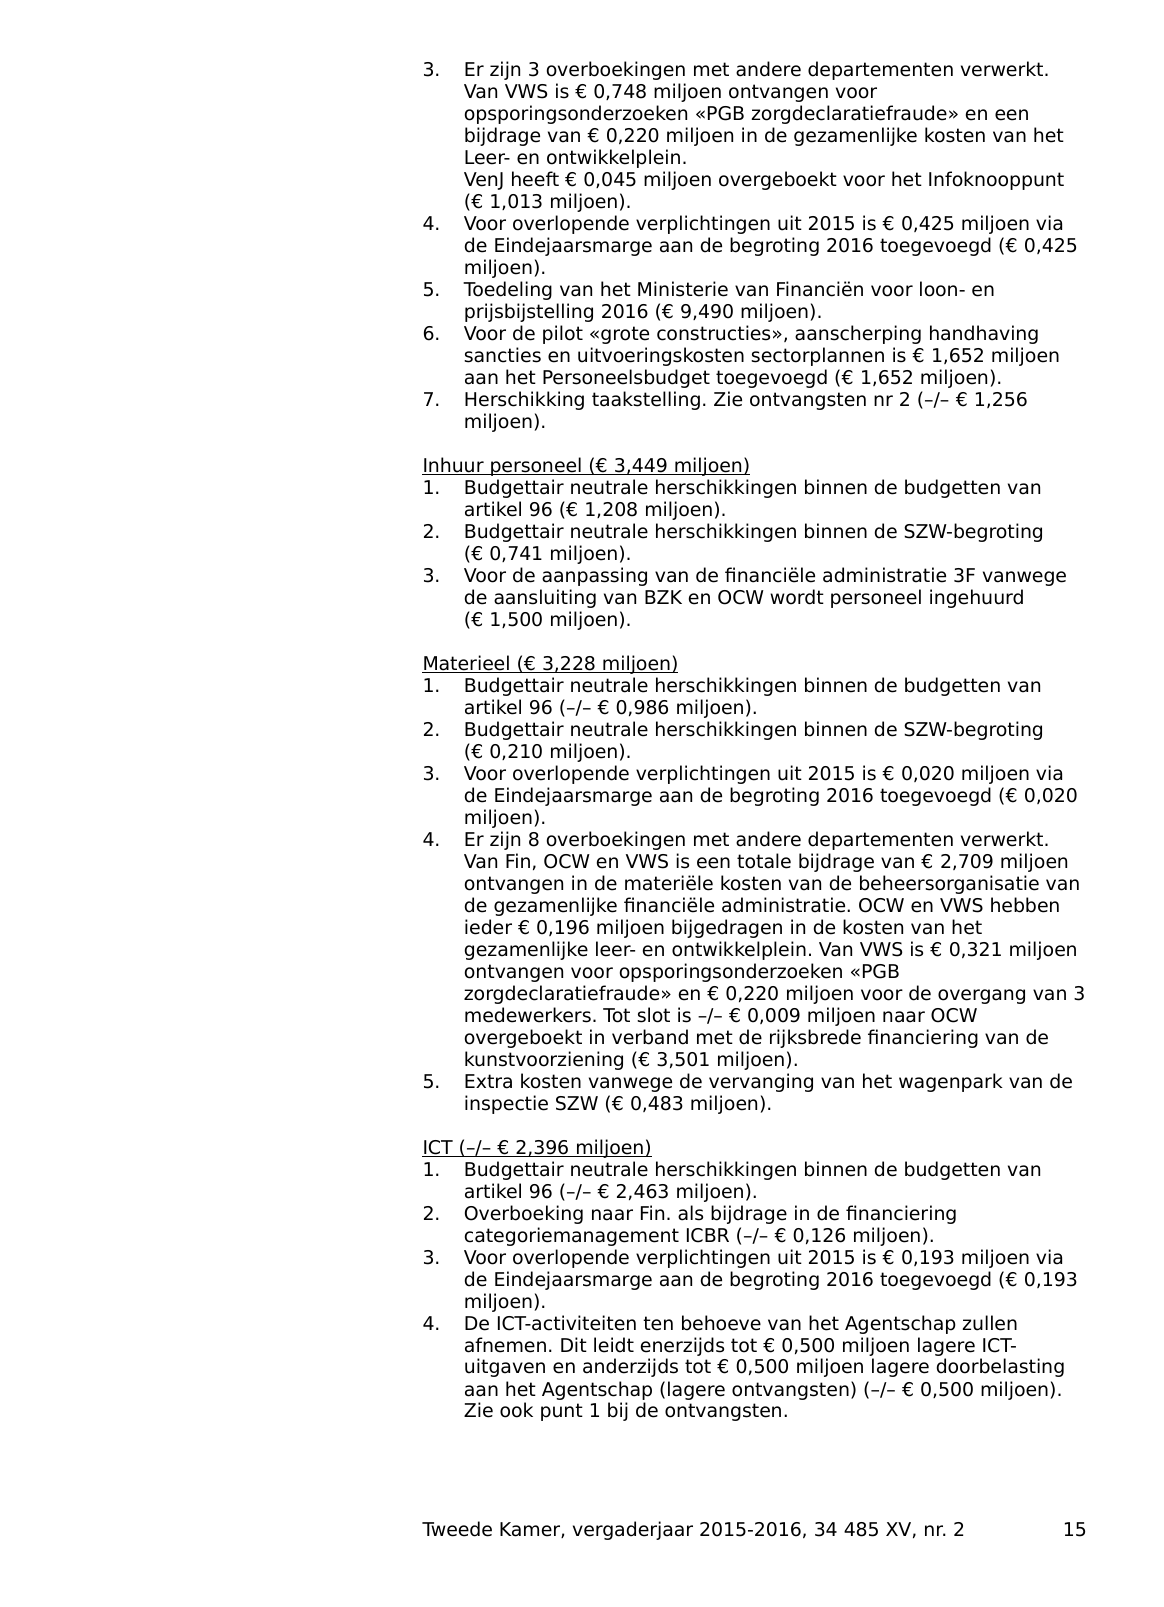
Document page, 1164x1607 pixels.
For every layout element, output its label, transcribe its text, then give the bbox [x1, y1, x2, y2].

text 4. Voor overlopende verplichtingen uit 2015 is € 0,425 miljoen via de Eindejaarsmarge aan de begroting 2016 toegevoegd (€ 0,425 miljoen). [422, 213, 1087, 279]
text 4. De ICT-activiteiten ten behoeve van het Agentschap zullen afnemen. Dit leidt enerzijds tot € 0,500 miljoen lagere ICT-uitgaven en anderzijds tot € 0,500 miljoen lagere doorbelasting aan het Agentschap (lagere ontvangsten) (–/– € 0,500 miljoen). Zie ook punt 1 bij de ontvangsten. [422, 1312, 1087, 1422]
text VenJ heeft € 0,045 miljoen overgeboekt voor het Infoknooppunt (€ 1,013 miljoen). [464, 169, 1087, 213]
text 5. Extra kosten vanwege de vervanging van het wagenpark van de inspectie SZW (€ 0,483 miljoen). [422, 1071, 1087, 1114]
text 3. Voor overlopende verplichtingen uit 2015 is € 0,193 miljoen via de Eindejaarsmarge aan de begroting 2016 toegevoegd (€ 0,193 miljoen). [422, 1247, 1087, 1312]
text 1. Budgettair neutrale herschikkingen binnen de budgetten van artikel 96 (€ 1,208 miljoen). [422, 477, 1087, 521]
text 3. Voor de aanpassing van de financiële administratie 3F vanwege de aansluiting van BZK en OCW wordt personeel ingehuurd (€ 1,500 miljoen). [422, 565, 1087, 631]
text 3. Er zijn 3 overboekingen met andere departementen verwerkt. Van VWS is € 0,748 miljoen ontvangen voor opsporingsonderzoeken «PGB zorgdeclaratiefraude» en een bijdrage van € 0,220 miljoen in de gezamenlijke kosten van het Leer- en ontwikkelplein. [422, 59, 1087, 169]
text 1. Budgettair neutrale herschikkingen binnen de budgetten van artikel 96 (–/– € 0,986 miljoen). [422, 675, 1087, 719]
text 2. Budgettair neutrale herschikkingen binnen de SZW-begroting (€ 0,210 miljoen). [422, 719, 1087, 763]
text 7. Herschikking taakstelling. Zie ontvangsten nr 2 (–/– € 1,256 miljoen). [422, 389, 1087, 433]
subtitle ICT (–/– € 2,396 miljoen) [422, 1137, 1087, 1159]
text 6. Voor de pilot «grote constructies», aanscherping handhaving sancties en uitvoeringskosten sectorplannen is € 1,652 miljoen aan het Personeelsbudget toegevoegd (€ 1,652 miljoen). [422, 323, 1087, 389]
subtitle Inhuur personeel (€ 3,449 miljoen) [422, 455, 1087, 477]
text 2. Budgettair neutrale herschikkingen binnen de SZW-begroting (€ 0,741 miljoen). [422, 521, 1087, 565]
text 5. Toedeling van het Ministerie van Financiën voor loon- en prijsbijstelling 2016 (€ 9,490 miljoen). [422, 279, 1087, 323]
text 4. Er zijn 8 overboekingen met andere departementen verwerkt. Van Fin, OCW en VWS is een totale bijdrage van € 2,709 miljoen ontvangen in de materiële kosten van de beheersorganisatie van de gezamenlijke financiële administratie. OCW en VWS hebben ieder € 0,196 miljoen bijgedragen in de kosten van het gezamenlijke leer- en ontwikkelplein. Van VWS is € 0,321 miljoen ontvangen voor opsporingsonderzoeken «PGB zorgdeclaratiefraude» en € 0,220 miljoen voor de overgang van 3 medewerkers. Tot slot is –/– € 0,009 miljoen naar OCW overgeboekt in verband met de rijksbrede financiering van de kunstvoorziening (€ 3,501 miljoen). [422, 829, 1087, 1071]
text 1. Budgettair neutrale herschikkingen binnen de budgetten van artikel 96 (–/– € 2,463 miljoen). [422, 1159, 1087, 1203]
text 3. Voor overlopende verplichtingen uit 2015 is € 0,020 miljoen via de Eindejaarsmarge aan de begroting 2016 toegevoegd (€ 0,020 miljoen). [422, 763, 1087, 829]
text 2. Overboeking naar Fin. als bijdrage in de financiering categoriemanagement ICBR (–/– € 0,126 miljoen). [422, 1203, 1087, 1247]
subtitle Materieel (€ 3,228 miljoen) [422, 653, 1087, 675]
